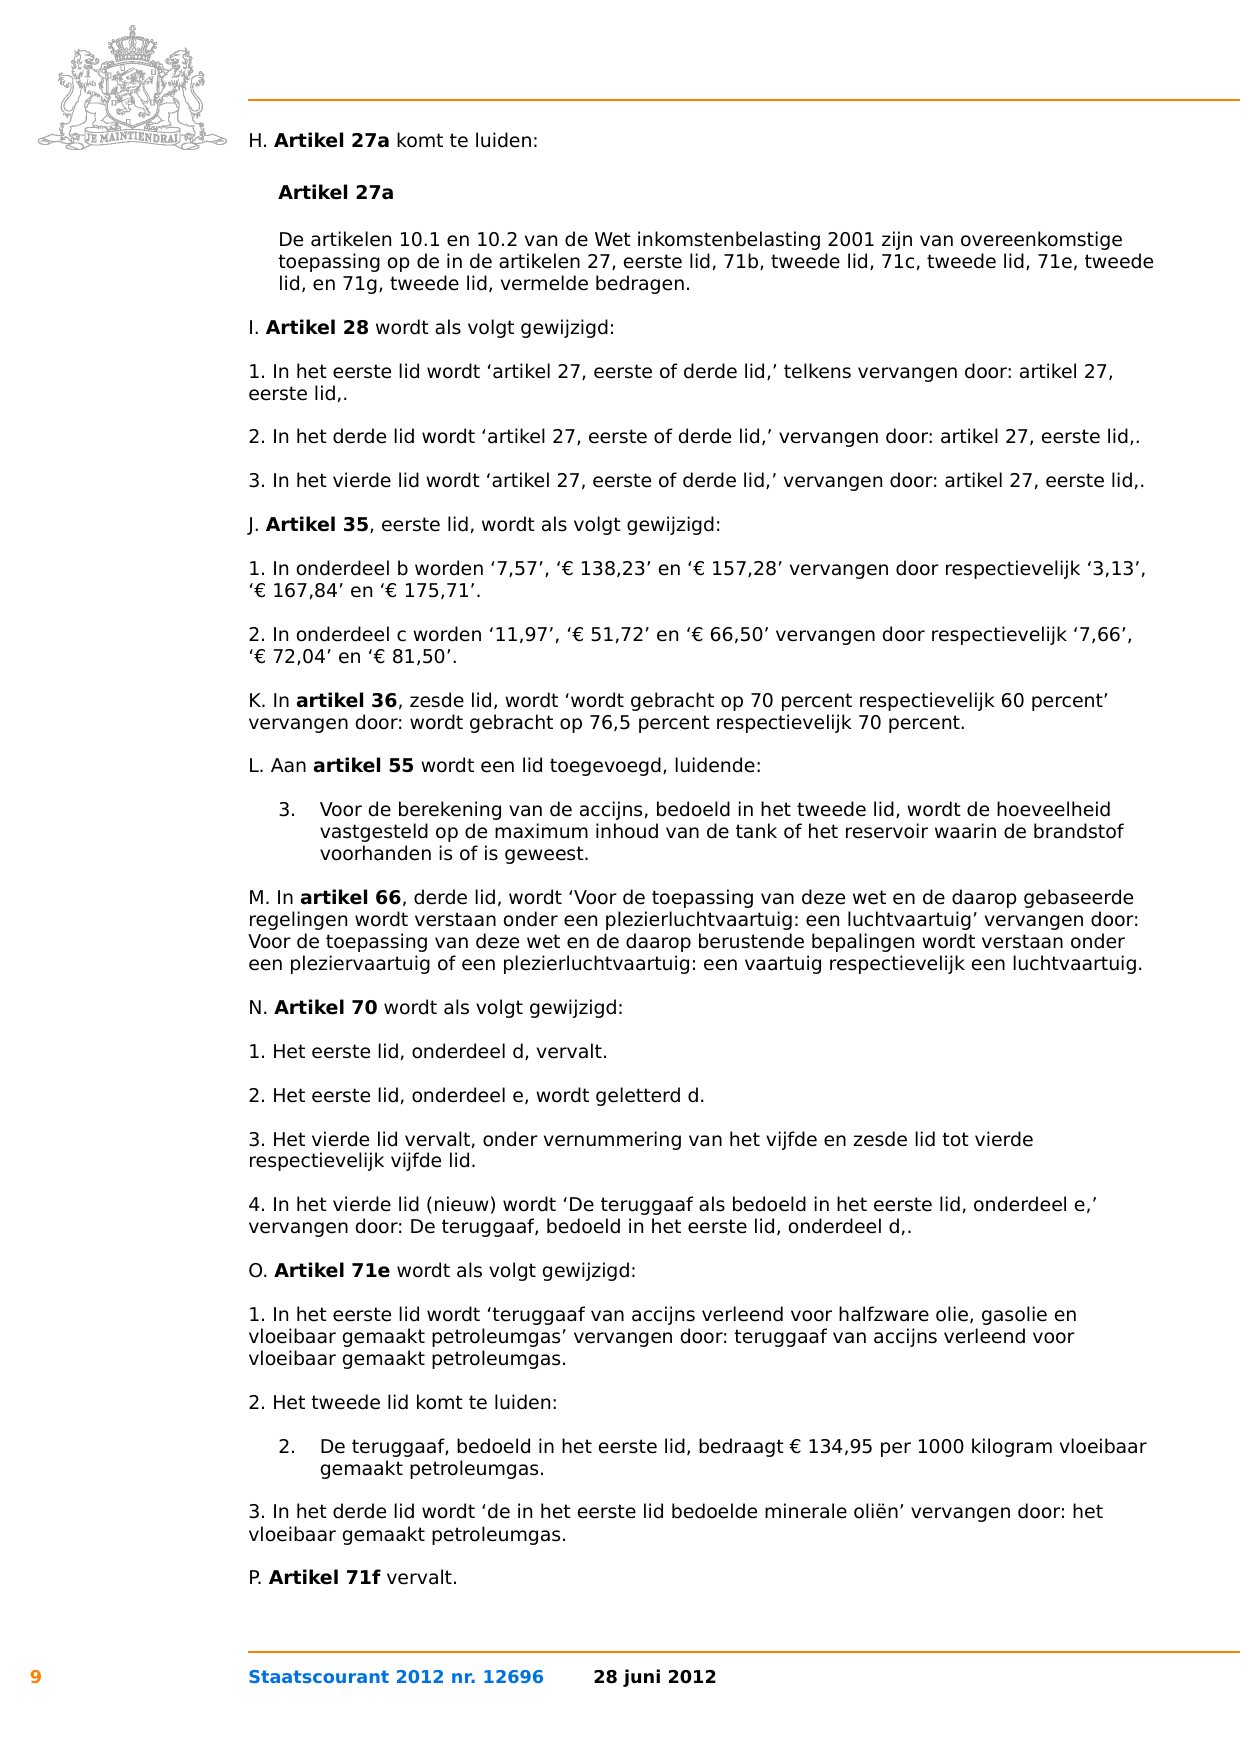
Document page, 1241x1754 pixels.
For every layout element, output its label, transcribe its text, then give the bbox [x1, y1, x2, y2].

text 3. In het vierde lid wordt ‘artikel 27, eerste of derde lid,’ vervangen door: artikel 27, eerste lid,. [248, 470, 1163, 492]
text 2. De teruggaaf, bedoeld in het eerste lid, bedraagt € 134,95 per 1000 kilogram vloeibaar gemaakt petroleumgas. [278, 1436, 1163, 1479]
text 2. Het tweede lid komt te luiden: [248, 1392, 1163, 1414]
text L. Aan artikel 55 wordt een lid toegevoegd, luidende: [248, 755, 1163, 777]
text K. In artikel 36, zesde lid, wordt ‘wordt gebracht op 70 percent respectievelijk 60 percent’ vervangen door: wordt gebracht op 76,5 percent respectievelijk 70 percent. [248, 689, 1163, 733]
text 1. In onderdeel b worden ‘7,57’, ‘€ 138,23’ en ‘€ 157,28’ vervangen door respectievelijk ‘3,13’, ‘€ 167,84’ en ‘€ 175,71’. [248, 558, 1163, 602]
text 2. Het eerste lid, onderdeel e, wordt geletterd d. [248, 1084, 1163, 1107]
text 3. Voor de berekening van de accijns, bedoeld in het tweede lid, wordt de hoeveelheid vastgesteld op de maximum inhoud van de tank of het reservoir waarin de brandstof voorhanden is of is geweest. [278, 799, 1163, 865]
subtitle Artikel 27a [278, 182, 1163, 204]
text 3. Het vierde lid vervalt, onder vernummering van het vijfde en zesde lid tot vierde respectievelijk vijfde lid. [248, 1128, 1163, 1172]
picture [38, 25, 227, 150]
text 4. In het vierde lid (nieuw) wordt ‘De teruggaaf als bedoeld in het eerste lid, onderdeel e,’ vervangen door: De teruggaaf, bedoeld in het eerste lid, onderdeel d,. [248, 1194, 1163, 1238]
text I. Artikel 28 wordt als volgt gewijzigd: [248, 317, 1163, 339]
text 2. In het derde lid wordt ‘artikel 27, eerste of derde lid,’ vervangen door: artikel 27, eerste lid,. [248, 426, 1163, 448]
text P. Artikel 71f vervalt. [248, 1567, 1163, 1589]
text 2. In onderdeel c worden ‘11,97’, ‘€ 51,72’ en ‘€ 66,50’ vervangen door respectievelijk ‘7,66’, ‘€ 72,04’ en ‘€ 81,50’. [248, 624, 1163, 668]
text O. Artikel 71e wordt als volgt gewijzigd: [248, 1260, 1163, 1282]
text N. Artikel 70 wordt als volgt gewijzigd: [248, 997, 1163, 1019]
text 3. In het derde lid wordt ‘de in het eerste lid bedoelde minerale oliën’ vervangen door: het vloeibaar gemaakt petroleumgas. [248, 1501, 1163, 1545]
text H. Artikel 27a komt te luiden: [248, 130, 1163, 152]
text 1. Het eerste lid, onderdeel d, vervalt. [248, 1041, 1163, 1063]
text M. In artikel 66, derde lid, wordt ‘Voor de toepassing van deze wet en de daarop gebaseerde regelingen wordt verstaan onder een plezierluchtvaartuig: een luchtvaartuig’ vervangen door: Voor de toepassing van deze wet en de daarop berustende bepalingen wordt verstaan onder een pleziervaartuig of een plezierluchtvaartuig: een vaartuig respectievelijk een luchtvaartuig. [248, 887, 1163, 975]
text 1. In het eerste lid wordt ‘artikel 27, eerste of derde lid,’ telkens vervangen door: artikel 27, eerste lid,. [248, 361, 1163, 404]
text 1. In het eerste lid wordt ‘teruggaaf van accijns verleend voor halfzware olie, gasolie en vloeibaar gemaakt petroleumgas’ vervangen door: teruggaaf van accijns verleend voor vloeibaar gemaakt petroleumgas. [248, 1304, 1163, 1370]
text J. Artikel 35, eerste lid, wordt als volgt gewijzigd: [248, 514, 1163, 536]
text De artikelen 10.1 en 10.2 van de Wet inkomstenbelasting 2001 zijn van overeenkomstige toepassing op de in de artikelen 27, eerste lid, 71b, tweede lid, 71c, tweede lid, 71e, tweede lid, en 71g, tweede lid, vermelde bedragen. [278, 229, 1163, 295]
